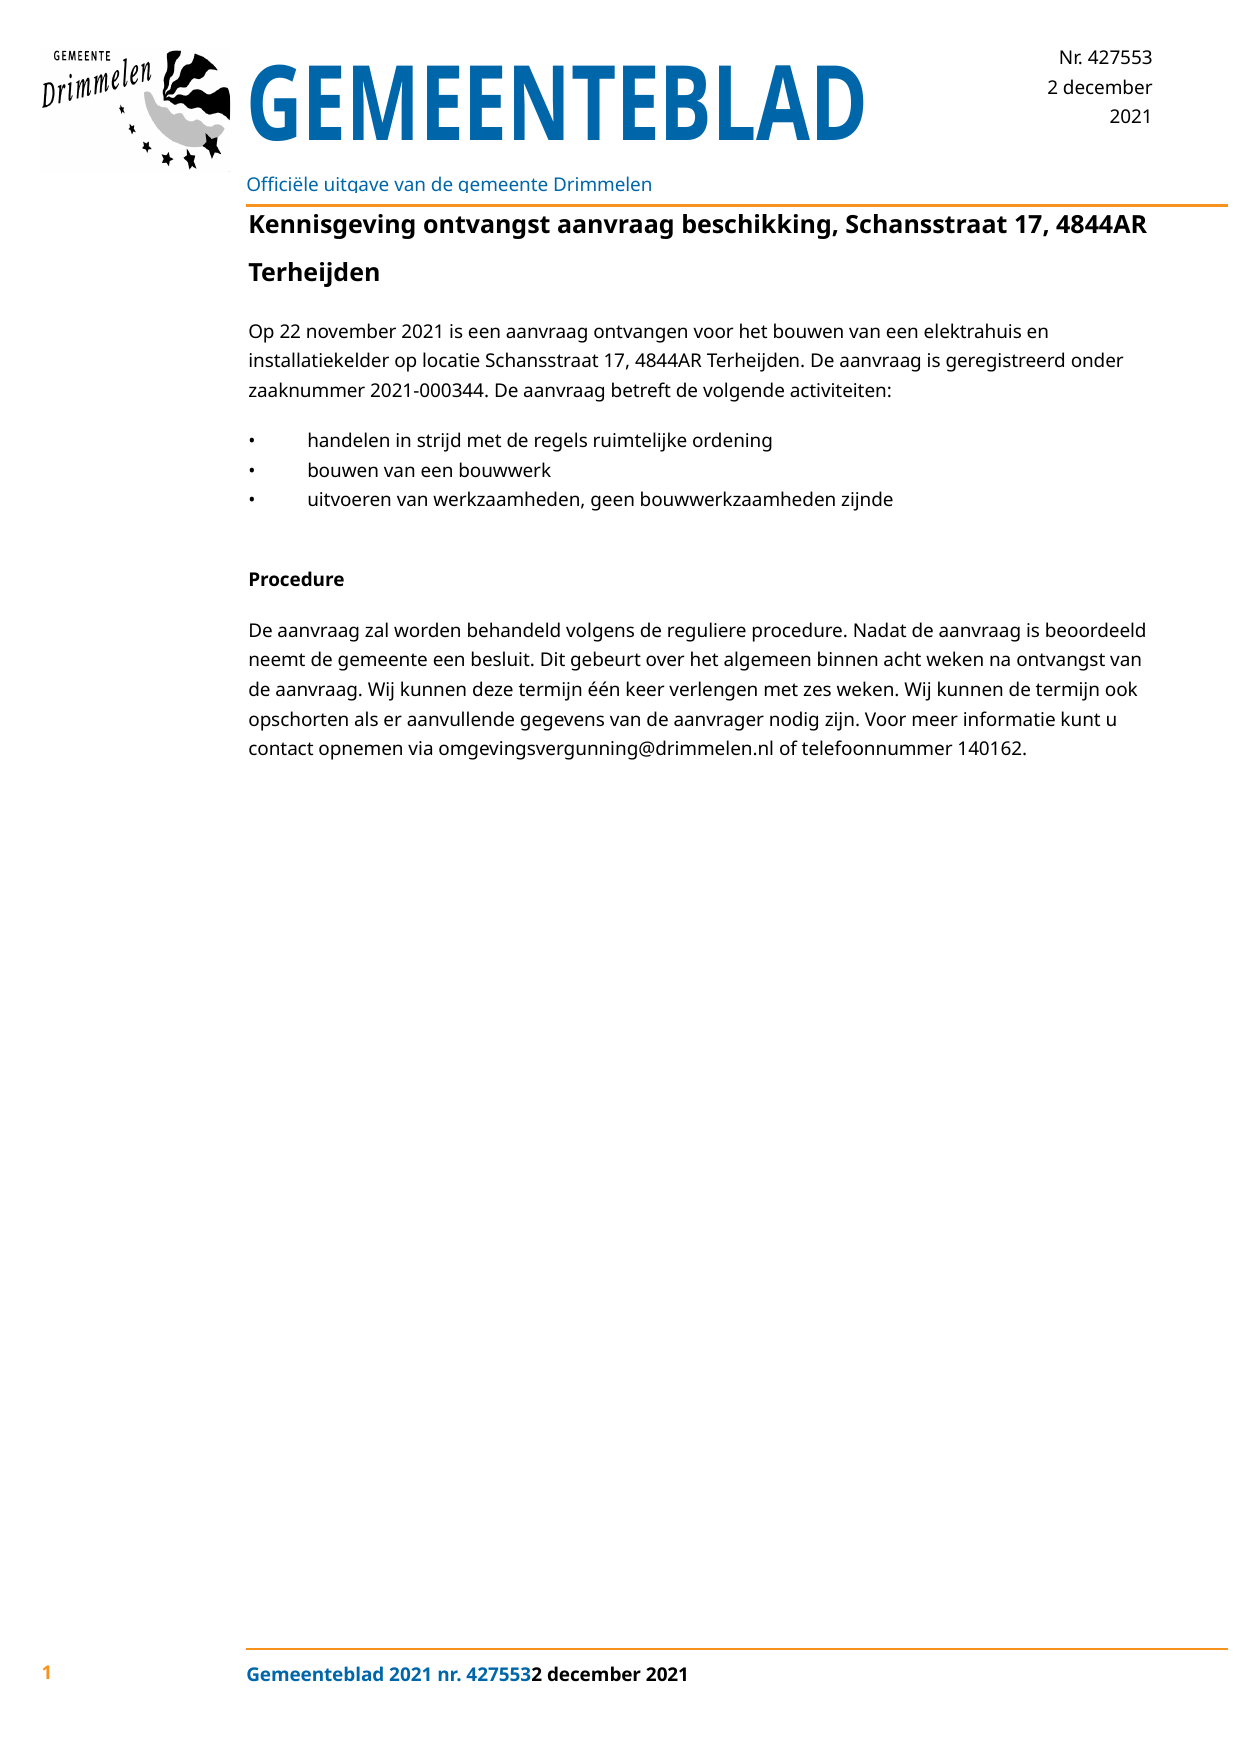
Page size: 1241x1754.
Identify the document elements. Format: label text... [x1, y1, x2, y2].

picture [41, 47, 231, 172]
text Op 22 november 2021 is een aanvraag ontvangen voor het bouwen van een elektrahuis en installatiekelder op locatie Schansstraat 17, 4844AR Terheijden. De aanvraag is geregistreerd onder zaaknummer 2021-000344. De aanvraag betreft de volgende activiteiten: [248, 318, 1152, 403]
text Procedure [248, 567, 1152, 592]
list uitvoeren van werkzaamheden, geen bouwwerkzaamheden zijnde [248, 487, 1152, 512]
list bouwen van een bouwwerk [248, 457, 1152, 483]
list handelen in strijd met de regels ruimtelijke ordening [248, 427, 1152, 453]
text De aanvraag zal worden behandeld volgens de reguliere procedure. Nadat de aanvraag is beoordeeld neemt de gemeente een besluit. Dit gebeurt over het algemeen binnen acht weken na ontvangst van de aanvraag. Wij kunnen deze termijn één keer verlengen met zes weken. Wij kunnen de termijn ook opschorten als er aanvullende gegevens van de aanvrager nodig zijn. Voor meer informatie kunt u contact opnemen via omgevingsvergunning@drimmelen.nl of telefoonnummer 140162. [248, 617, 1152, 761]
text Kennisgeving ontvangst aanvraag beschikking, Schansstraat 17, 4844AR Terheijden [248, 207, 1152, 288]
